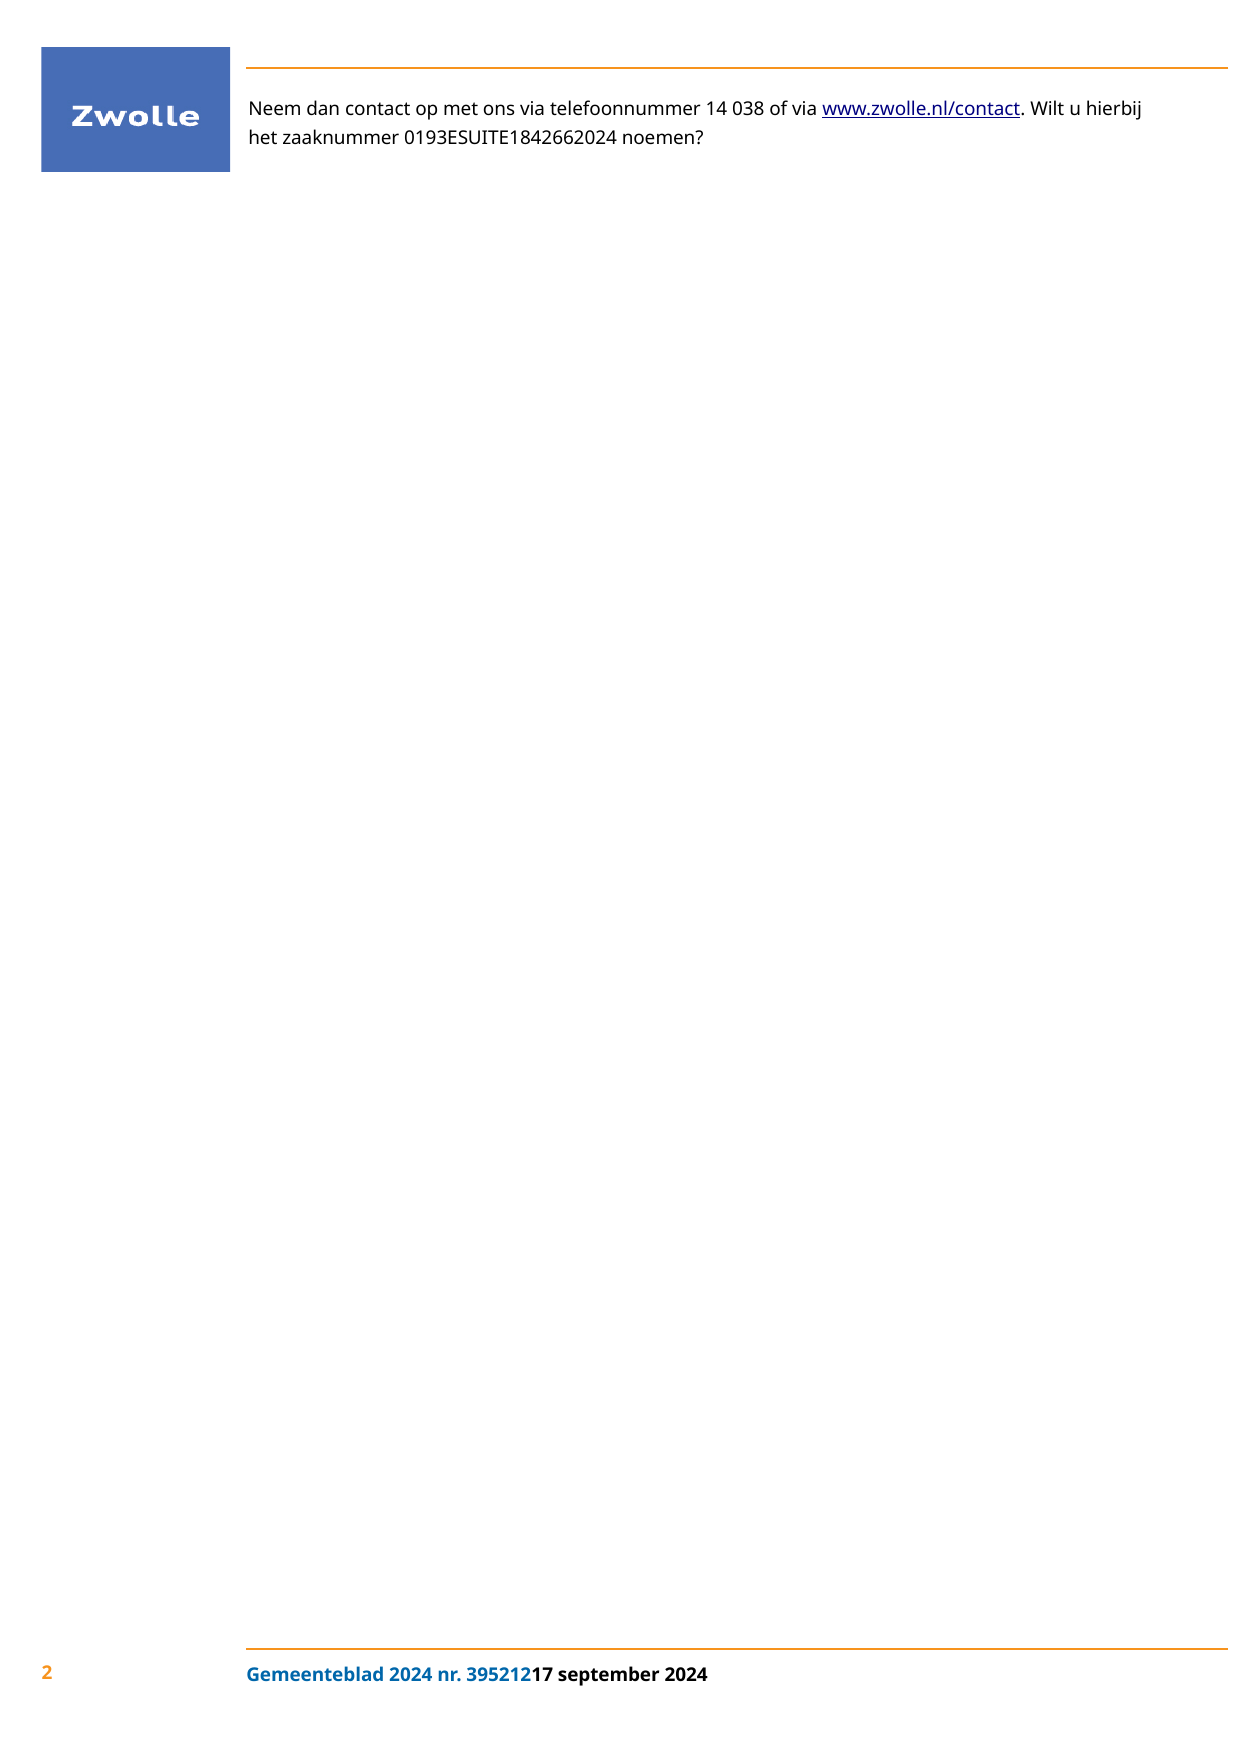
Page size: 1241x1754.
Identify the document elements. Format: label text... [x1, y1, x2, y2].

picture [41, 47, 231, 172]
text Neem dan contact op met ons via telefoonnummer 14 038 of via www.zwolle.nl/contact. Wilt u hierbij het zaaknummer 0193ESUITE1842662024 noemen? [248, 95, 1152, 150]
